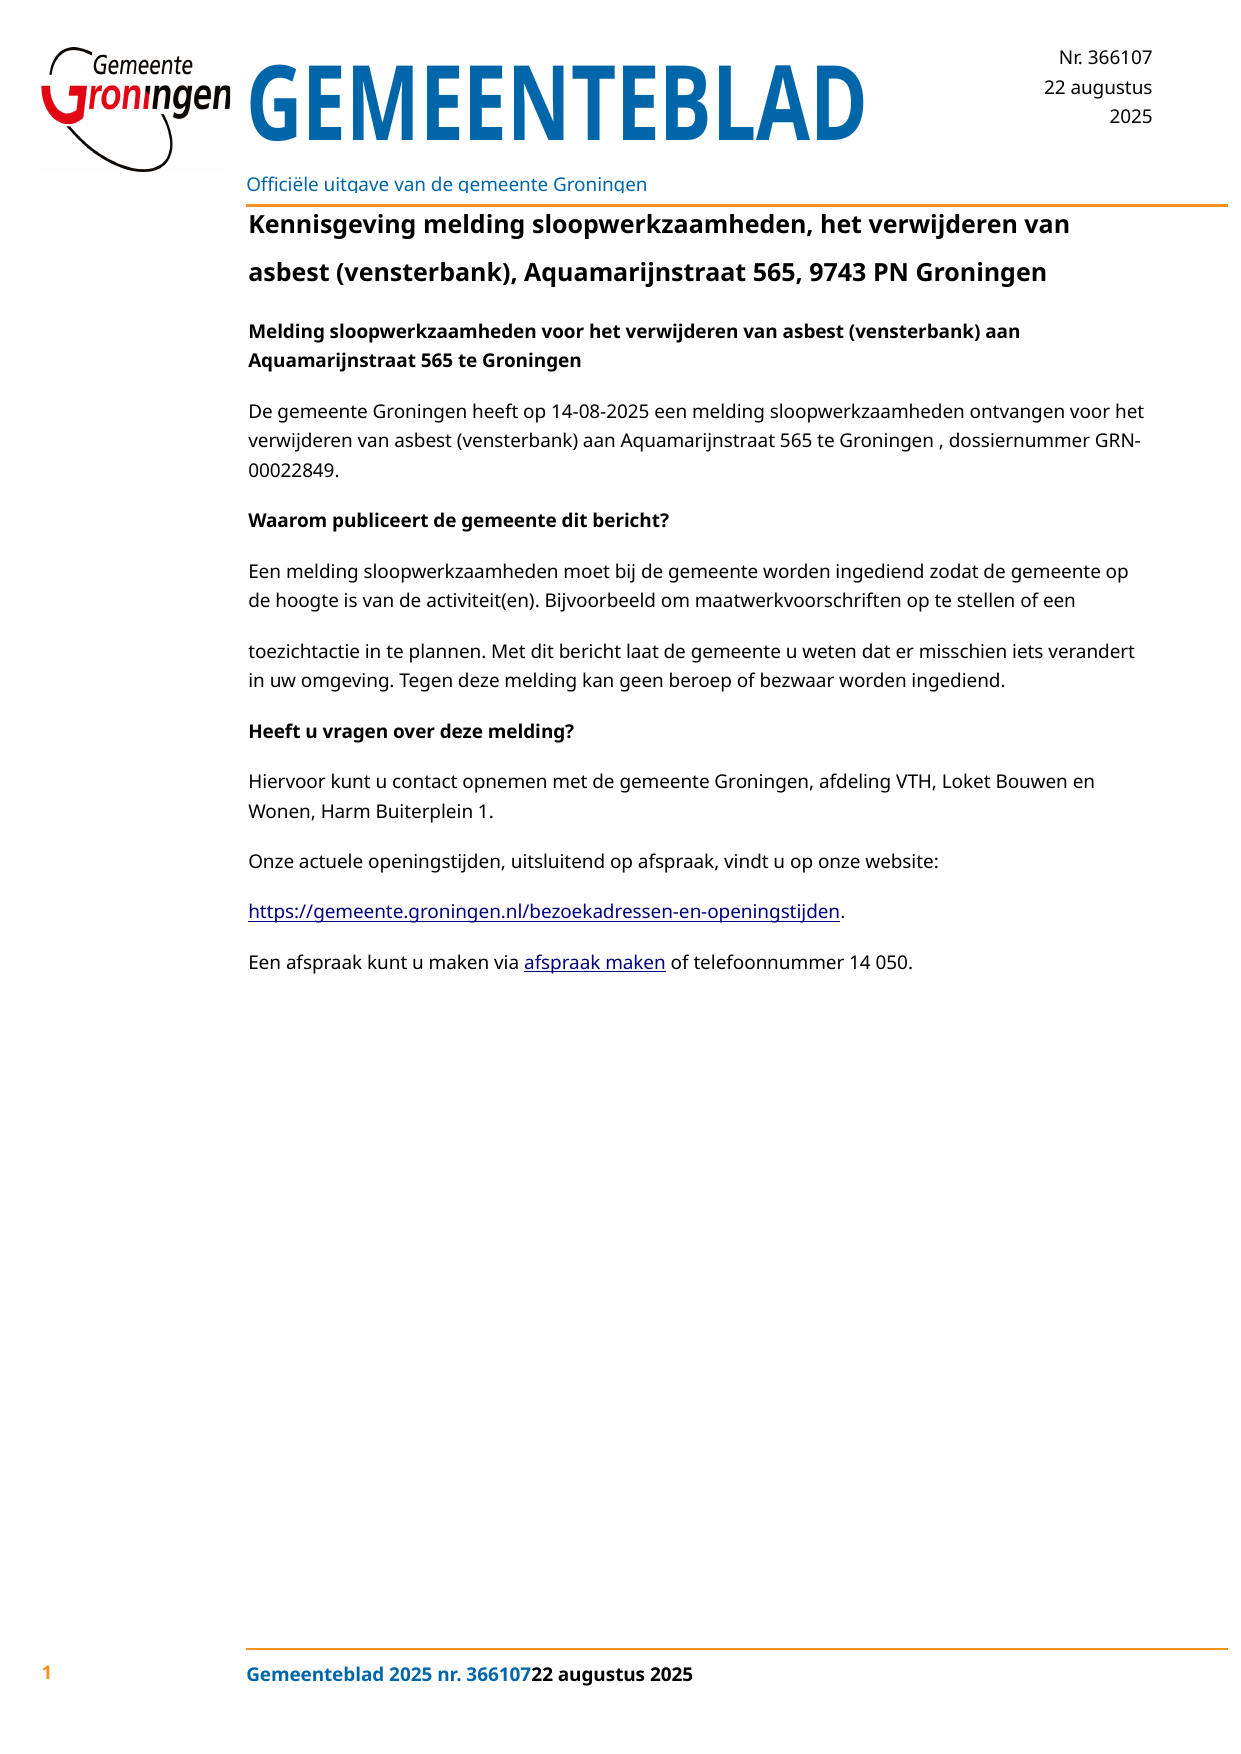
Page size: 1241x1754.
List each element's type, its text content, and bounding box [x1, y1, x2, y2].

text Melding sloopwerkzaamheden voor het verwijderen van asbest (vensterbank) aan Aquamarijnstraat 565 te Groningen [248, 318, 1152, 373]
text Waarom publiceert de gemeente dit bericht? [248, 507, 1152, 533]
text Heeft u vragen over deze melding? [248, 718, 1152, 744]
text Een afspraak kunt u maken via afspraak maken of telefoonnummer 14 050. [248, 949, 1152, 975]
text Onze actuele openingstijden, uitsluitend op afspraak, vindt u op onze website: [248, 848, 1152, 874]
text https://gemeente.groningen.nl/bezoekadressen-en-openingstijden. [248, 899, 1152, 924]
picture [41, 47, 231, 172]
text toezichtactie in te plannen. Met dit bericht laat de gemeente u weten dat er misschien iets verandert in uw omgeving. Tegen deze melding kan geen beroep of bezwaar worden ingediend. [248, 638, 1152, 693]
text Een melding sloopwerkzaamheden moet bij de gemeente worden ingediend zodat de gemeente op de hoogte is van de activiteit(en). Bijvoorbeeld om maatwerkvoorschriften op te stellen of een [248, 558, 1152, 613]
text De gemeente Groningen heeft op 14-08-2025 een melding sloopwerkzaamheden ontvangen voor het verwijderen van asbest (vensterbank) aan Aquamarijnstraat 565 te Groningen , dossiernummer GRN-00022849. [248, 398, 1152, 483]
text Hiervoor kunt u contact opnemen met de gemeente Groningen, afdeling VTH, Loket Bouwen en Wonen, Harm Buiterplein 1. [248, 768, 1152, 824]
text Kennisgeving melding sloopwerkzaamheden, het verwijderen van asbest (vensterbank), Aquamarijnstraat 565, 9743 PN Groningen [248, 207, 1152, 288]
